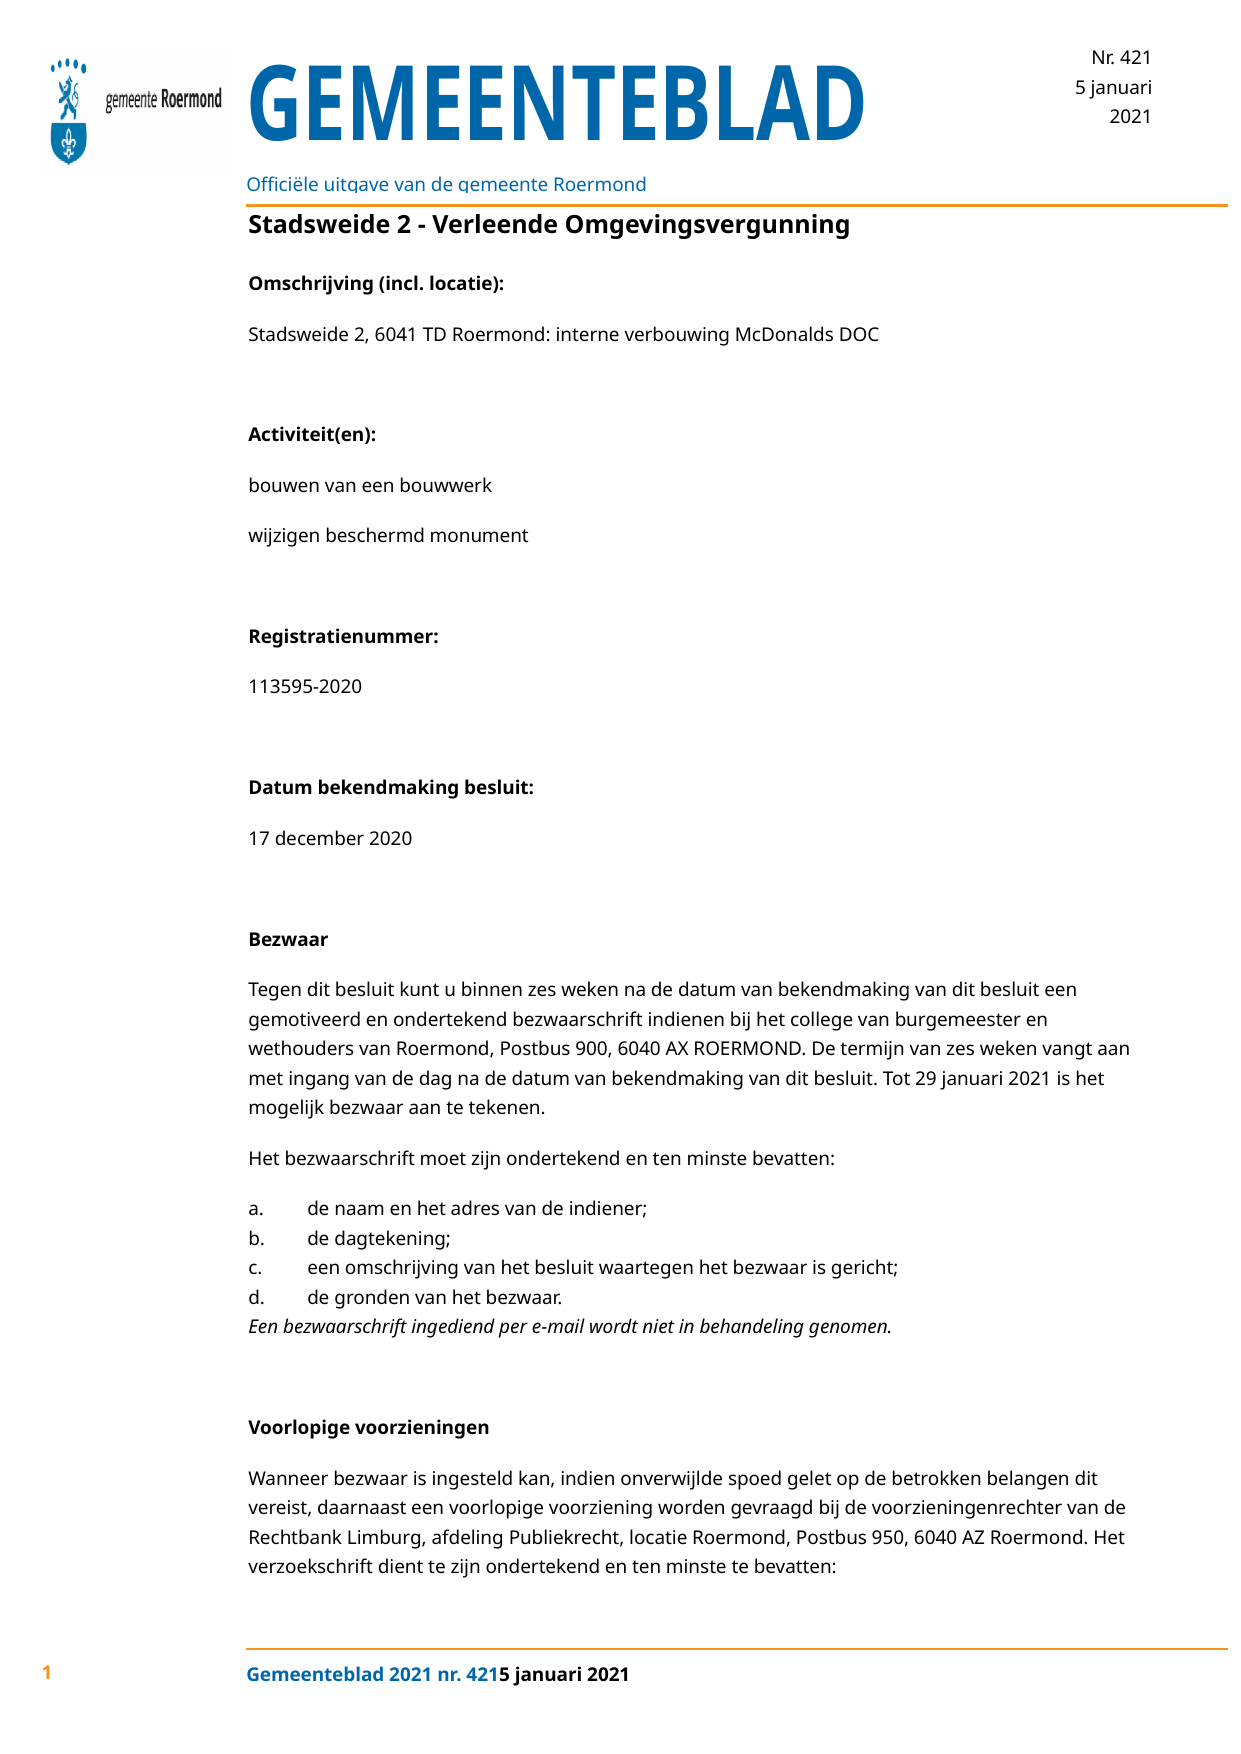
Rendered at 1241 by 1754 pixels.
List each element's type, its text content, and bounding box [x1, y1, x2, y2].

text Stadsweide 2 - Verleende Omgevingsvergunning [248, 207, 1152, 241]
text 17 december 2020 [248, 825, 1152, 851]
picture [41, 47, 231, 172]
list een omschrijving van het besluit waartegen het bezwaar is gericht; [248, 1254, 1152, 1280]
text 113595-2020 [248, 674, 1152, 699]
text Een bezwaarschrift ingediend per e-mail wordt niet in behandeling genomen. [248, 1314, 1152, 1339]
text Registratienummer: [248, 623, 1152, 649]
text Omschrijving (incl. locatie): [248, 270, 1152, 296]
text bouwen van een bouwwerk [248, 472, 1152, 498]
text Wanneer bezwaar is ingesteld kan, indien onverwijlde spoed gelet op de betrokken belangen dit vereist, daarnaast een voorlopige voorziening worden gevraagd bij de voorzieningenrechter van de Rechtbank Limburg, afdeling Publiekrecht, locatie Roermond, Postbus 950, 6040 AZ Roermond. Het verzoekschrift dient te zijn ondertekend en ten minste te bevatten: [248, 1465, 1152, 1579]
list de naam en het adres van de indiener; [248, 1195, 1152, 1221]
text Activiteit(en): [248, 422, 1152, 447]
text Bezwaar [248, 926, 1152, 951]
list de dagtekening; [248, 1225, 1152, 1251]
text Tegen dit besluit kunt u binnen zes weken na de datum van bekendmaking van dit besluit een gemotiveerd en ondertekend bezwaarschrift indienen bij het college van burgemeester en wethouders van Roermond, Postbus 900, 6040 AX ROERMOND. De termijn van zes weken vangt aan met ingang van de dag na de datum van bekendmaking van dit besluit. Tot 29 januari 2021 is het mogelijk bezwaar aan te tekenen. [248, 976, 1152, 1120]
text Het bezwaarschrift moet zijn ondertekend en ten minste bevatten: [248, 1145, 1152, 1171]
text Datum bekendmaking besluit: [248, 774, 1152, 800]
text Stadsweide 2, 6041 TD Roermond: interne verbouwing McDonalds DOC [248, 321, 1152, 346]
list de gronden van het bezwaar. [248, 1284, 1152, 1310]
text wijzigen beschermd monument [248, 522, 1152, 548]
text Voorlopige voorzieningen [248, 1414, 1152, 1440]
